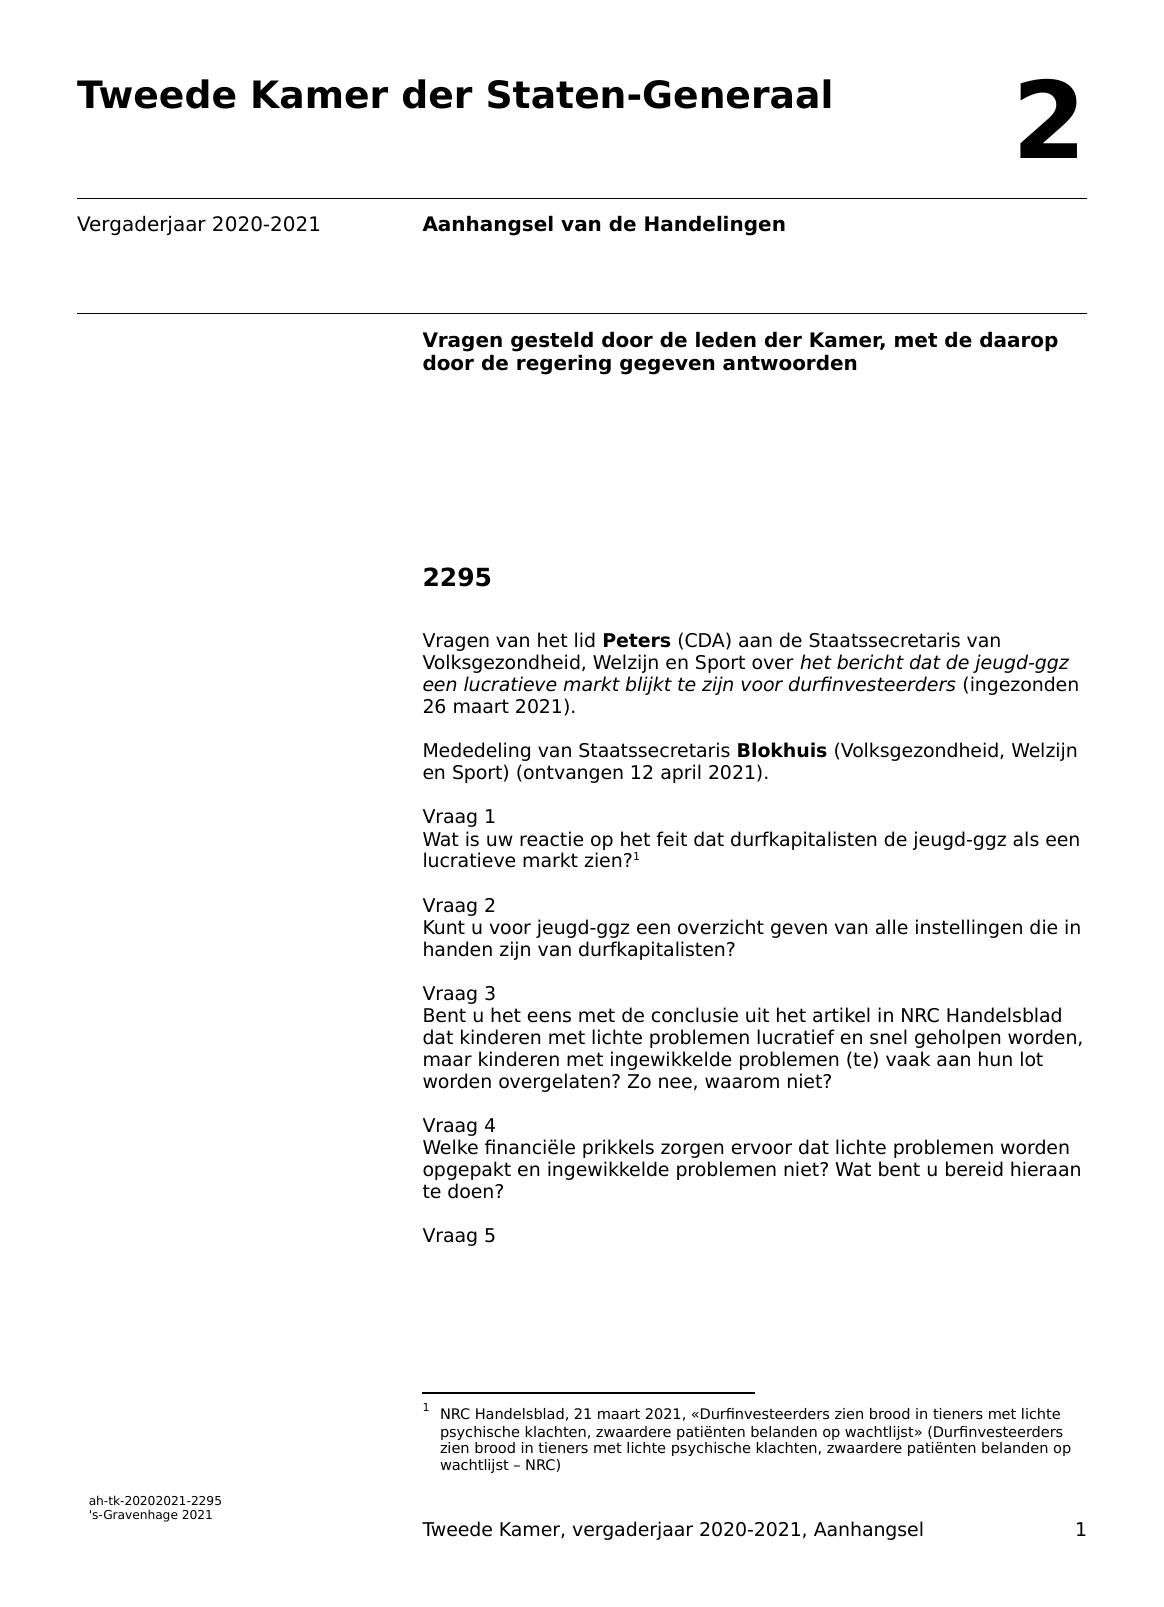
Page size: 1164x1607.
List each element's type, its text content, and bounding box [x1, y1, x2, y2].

table_cell [77, 314, 422, 375]
text Vraag 3 [422, 983, 1087, 1005]
text Bent u het eens met de conclusie uit het artikel in NRC Handelsblad dat kinderen met lichte problemen lucratief en snel geholpen worden, maar kinderen met ingewikkelde problemen (te) vaak aan hun lot worden overgelaten? Zo nee, waarom niet? [422, 1005, 1087, 1093]
text NRC Handelsblad, 21 maart 2021, «Durfinvesteerders zien brood in tieners met lichte psychische klachten, zwaardere patiënten belanden op wachtlijst» (Durfinvesteerders zien brood in tieners met lichte psychische klachten, zwaardere patiënten belanden op wachtlijst – NRC) [422, 1402, 1087, 1474]
table_header 2 [886, 59, 1087, 198]
text ah-tk-20202021-2295 [88, 1494, 323, 1508]
text Vraag 4 [422, 1115, 1087, 1137]
text Vragen van het lid Peters (CDA) aan de Staatssecretaris van Volksgezondheid, Welzijn en Sport over het bericht dat de jeugd-ggz een lucratieve markt blijkt te zijn voor durfinvesteerders (ingezonden 26 maart 2021). [422, 630, 1087, 718]
text Kunt u voor jeugd-ggz een overzicht geven van alle instellingen die in handen zijn van durfkapitalisten? [422, 917, 1087, 961]
text Welke financiële prikkels zorgen ervoor dat lichte problemen worden opgepakt en ingewikkelde problemen niet? Wat bent u bereid hieraan te doen? [422, 1137, 1087, 1203]
text 2295 [422, 563, 1087, 592]
table_cell Vergaderjaar 2020-2021 [77, 199, 422, 313]
text Vraag 2 [422, 894, 1087, 917]
table_cell Aanhangsel van de Handelingen [422, 199, 1087, 313]
text Mededeling van Staatssecretaris Blokhuis (Volksgezondheid, Welzijn en Sport) (ontvangen 12 april 2021). [422, 740, 1087, 784]
table_header Tweede Kamer der Staten-Generaal [77, 59, 886, 198]
text Wat is uw reactie op het feit dat durfkapitalisten de jeugd-ggz als een lucratieve markt zien? [422, 828, 1087, 872]
text Vraag 5 [422, 1225, 1087, 1247]
table_cell Vragen gesteld door de leden der Kamer, met de daarop door de regering gegeven antwoorden [422, 314, 1087, 375]
text 's-Gravenhage 2021 [88, 1508, 323, 1522]
text Vraag 1 [422, 806, 1087, 828]
